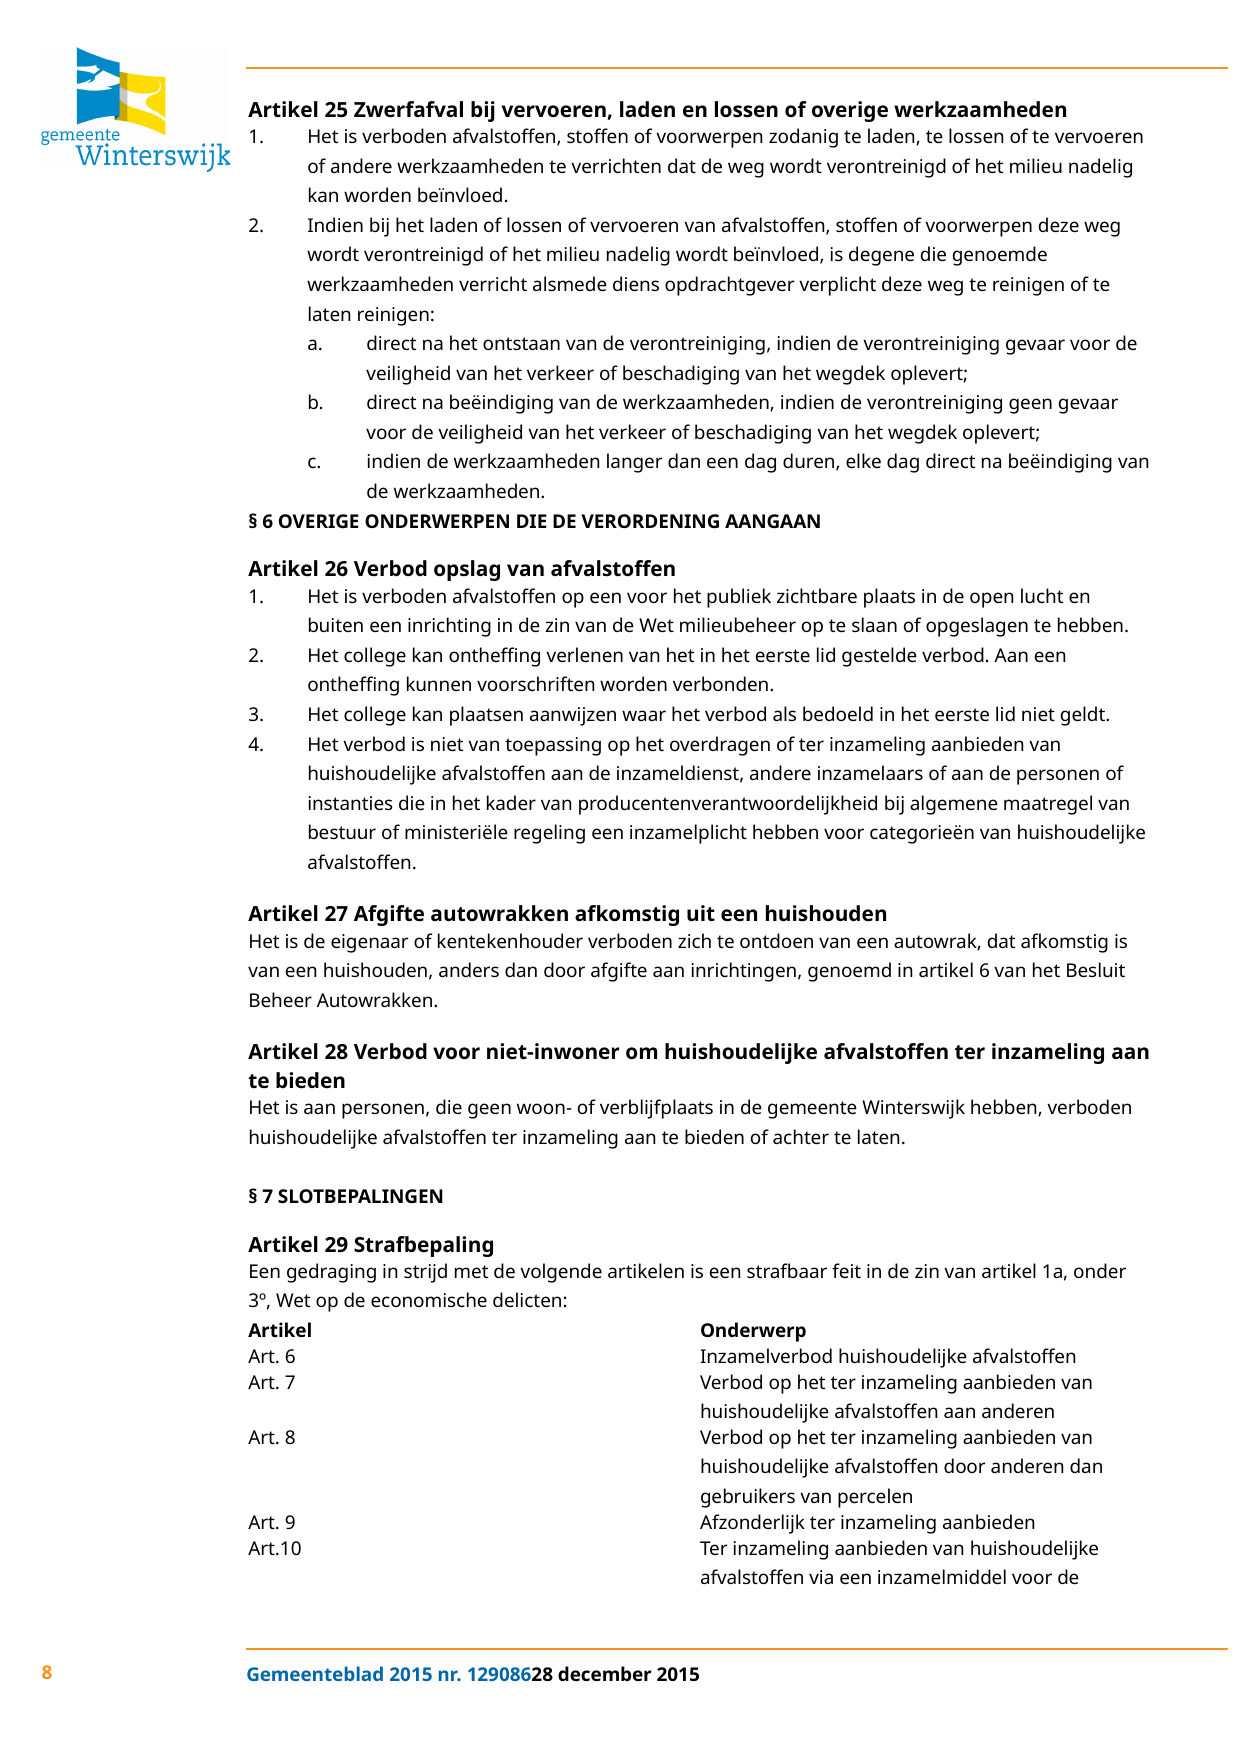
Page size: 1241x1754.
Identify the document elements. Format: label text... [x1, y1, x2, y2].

list Het college kan plaatsen aanwijzen waar het verbod als bedoeld in het eerste lid niet geldt. [248, 701, 1152, 727]
picture [41, 47, 231, 172]
table_cell Afzonderlijk ter inzameling aanbieden [700, 1509, 1152, 1535]
text Artikel 26 Verbod opslag van afvalstoffen [248, 554, 1152, 583]
table_cell Art.10 [248, 1535, 700, 1590]
list Het verbod is niet van toepassing op het overdragen of ter inzameling aanbieden van huishoudelijke afvalstoffen aan de inzameldienst, andere inzamelaars of aan de personen of instanties die in het kader van producentenverantwoordelijkheid bij algemene maatregel van bestuur of ministeriële regeling een inzamelplicht hebben voor categorieën van huishoudelijke afvalstoffen. [248, 731, 1152, 875]
table_header Artikel [248, 1318, 700, 1343]
table_cell Art. 9 [248, 1509, 700, 1535]
list Het college kan ontheffing verlenen van het in het eerste lid gestelde verbod. Aan een ontheffing kunnen voorschriften worden verbonden. [248, 642, 1152, 697]
picture [225, 153, 231, 162]
table_cell Ter inzameling aanbieden van huishoudelijke afvalstoffen via een inzamelmiddel voor de [700, 1535, 1152, 1590]
text Artikel 28 Verbod voor niet-inwoner om huishoudelijke afvalstoffen ter inzameling aan te bieden [248, 1037, 1152, 1094]
text § 6 OVERIGE ONDERWERPEN DIE DE VERORDENING AANGAAN [248, 508, 1152, 533]
list indien de werkzaamheden langer dan een dag duren, elke dag direct na beëindiging van de werkzaamheden. [307, 449, 1152, 504]
table_cell Inzamelverbod huishoudelijke afvalstoffen [700, 1343, 1152, 1369]
text § 7 SLOTBEPALINGEN [248, 1183, 1152, 1209]
text Artikel 27 Afgifte autowrakken afkomstig uit een huishouden [248, 899, 1152, 928]
list Het is verboden afvalstoffen op een voor het publiek zichtbare plaats in de open lucht en buiten een inrichting in de zin van de Wet milieubeheer op te slaan of opgeslagen te hebben. [248, 583, 1152, 638]
table_cell Verbod op het ter inzameling aanbieden van huishoudelijke afvalstoffen door anderen dan gebruikers van percelen [700, 1424, 1152, 1509]
text Het is de eigenaar of kentekenhouder verboden zich te ontdoen van een autowrak, dat afkomstig is van een huishouden, anders dan door afgifte aan inrichtingen, genoemd in artikel 6 van het Besluit Beheer Autowrakken. [248, 928, 1152, 1013]
table_cell Verbod op het ter inzameling aanbieden van huishoudelijke afvalstoffen aan anderen [700, 1369, 1152, 1424]
text Artikel 25 Zwerfafval bij vervoeren, laden en lossen of overige werkzaamheden [248, 95, 1152, 123]
list Het is verboden afvalstoffen, stoffen of voorwerpen zodanig te laden, te lossen of te vervoeren of andere werkzaamheden te verrichten dat de weg wordt verontreinigd of het milieu nadelig kan worden beïnvloed. [248, 123, 1152, 208]
table_cell Art. 8 [248, 1424, 700, 1509]
table_cell Art. 6 [248, 1343, 700, 1369]
table_cell Art. 7 [248, 1369, 700, 1424]
list direct na beëindiging van de werkzaamheden, indien de verontreiniging geen gevaar voor de veiligheid van het verkeer of beschadiging van het wegdek oplevert; [307, 389, 1152, 445]
text Het is aan personen, die geen woon- of verblijfplaats in de gemeente Winterswijk hebben, verboden huishoudelijke afvalstoffen ter inzameling aan te bieden of achter te laten. [248, 1094, 1152, 1150]
text Een gedraging in strijd met de volgende artikelen is een strafbaar feit in de zin van artikel 1a, onder 3º, Wet op de economische delicten: [248, 1258, 1152, 1313]
list direct na het ontstaan van de verontreiniging, indien de verontreiniging gevaar voor de veiligheid van het verkeer of beschadiging van het wegdek oplevert; [307, 330, 1152, 386]
table_header Onderwerp [700, 1318, 1152, 1343]
text Artikel 29 Strafbepaling [248, 1230, 1152, 1258]
list Indien bij het laden of lossen of vervoeren van afvalstoffen, stoffen of voorwerpen deze weg wordt verontreinigd of het milieu nadelig wordt beïnvloed, is degene die genoemde werkzaamheden verricht alsmede diens opdrachtgever verplicht deze weg te reinigen of te laten reinigen: [248, 212, 1152, 326]
